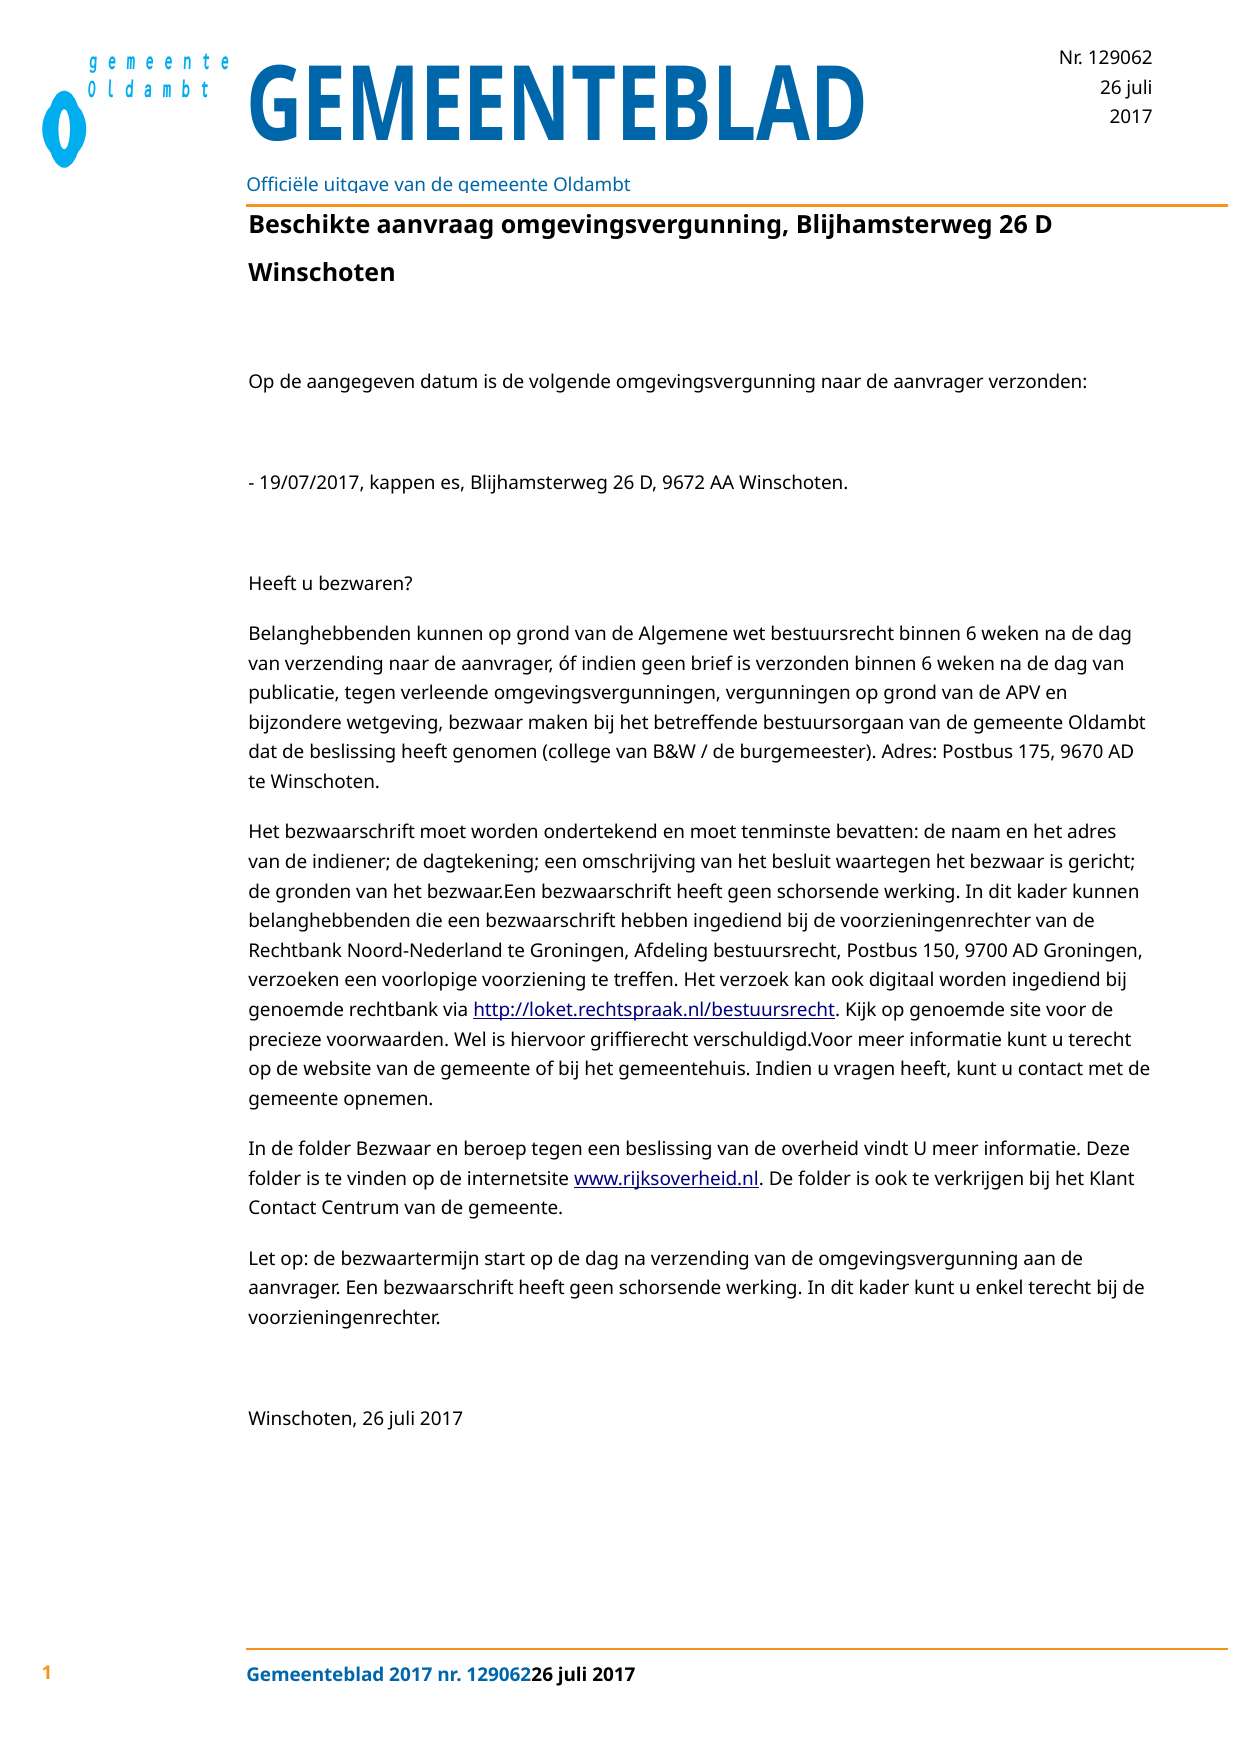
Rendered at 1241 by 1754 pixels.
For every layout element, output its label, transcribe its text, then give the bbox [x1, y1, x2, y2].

text Heeft u bezwaren? [248, 570, 1152, 596]
text Op de aangegeven datum is de volgende omgevingsvergunning naar de aanvrager verzonden: [248, 368, 1152, 394]
picture [41, 47, 231, 172]
text Beschikte aanvraag omgevingsvergunning, Blijhamsterweg 26 D Winschoten [248, 207, 1152, 288]
text Winschoten, 26 juli 2017 [248, 1405, 1152, 1431]
text Belanghebbenden kunnen op grond van de Algemene wet bestuursrecht binnen 6 weken na de dag van verzending naar de aanvrager, óf indien geen brief is verzonden binnen 6 weken na de dag van publicatie, tegen verleende omgevingsvergunningen, vergunningen op grond van de APV en bijzondere wetgeving, bezwaar maken bij het betreffende bestuursorgaan van de gemeente Oldambt dat de beslissing heeft genomen (college van B&W / de burgemeester). Adres: Postbus 175, 9670 AD te Winschoten. [248, 620, 1152, 794]
text - 19/07/2017, kappen es, Blijhamsterweg 26 D, 9672 AA Winschoten. [248, 469, 1152, 495]
text Het bezwaarschrift moet worden ondertekend en moet tenminste bevatten: de naam en het adres van de indiener; de dagtekening; een omschrijving van het besluit waartegen het bezwaar is gericht; de gronden van het bezwaar.Een bezwaarschrift heeft geen schorsende werking. In dit kader kunnen belanghebbenden die een bezwaarschrift hebben ingediend bij de voorzieningenrechter van de Rechtbank Noord-Nederland te Groningen, Afdeling bestuursrecht, Postbus 150, 9700 AD Groningen, verzoeken een voorlopige voorziening te treffen. Het verzoek kan ook digitaal worden ingediend bij genoemde rechtbank via http://loket.rechtspraak.nl/bestuursrecht. Kijk op genoemde site voor de precieze voorwaarden. Wel is hiervoor griffierecht verschuldigd.Voor meer informatie kunt u terecht op de website van de gemeente of bij het gemeentehuis. Indien u vragen heeft, kunt u contact met de gemeente opnemen. [248, 819, 1152, 1111]
text Let op: de bezwaartermijn start op de dag na verzending van de omgevingsvergunning aan de aanvrager. Een bezwaarschrift heeft geen schorsende werking. In dit kader kunt u enkel terecht bij de voorzieningenrechter. [248, 1245, 1152, 1330]
text In de folder Bezwaar en beroep tegen een beslissing van de overheid vindt U meer informatie. Deze folder is te vinden op de internetsite www.rijksoverheid.nl. De folder is ook te verkrijgen bij het Klant Contact Centrum van de gemeente. [248, 1135, 1152, 1220]
